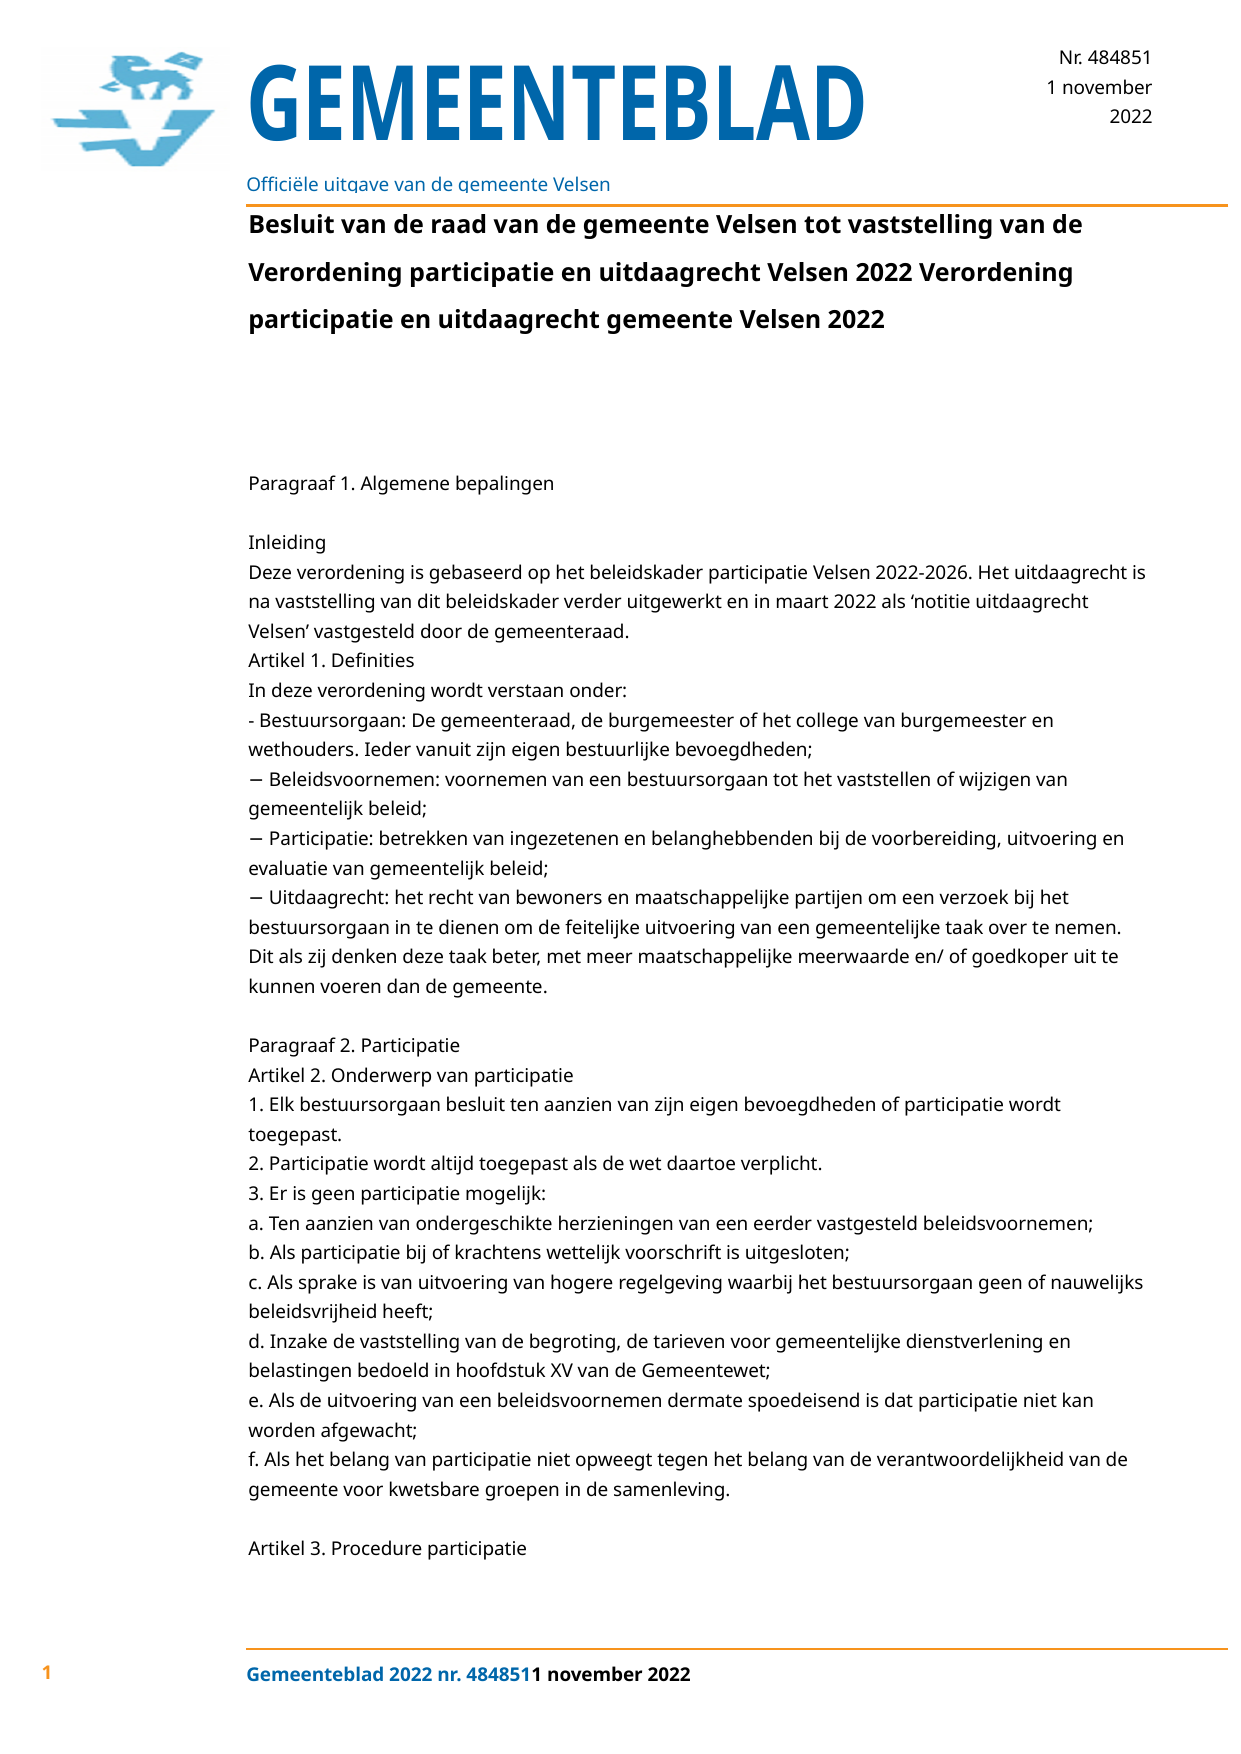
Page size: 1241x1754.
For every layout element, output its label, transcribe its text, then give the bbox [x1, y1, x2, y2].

text − Uitdaagrecht: het recht van bewoners en maatschappelijke partijen om een verzoek bij het bestuursorgaan in te dienen om de feitelijke uitvoering van een gemeentelijke taak over te nemen. Dit als zij denken deze taak beter, met meer maatschappelijke meerwaarde en/ of goedkoper uit te kunnen voeren dan de gemeente. [248, 884, 1152, 999]
text − Participatie: betrekken van ingezetenen en belanghebbenden bij de voorbereiding, uitvoering en evaluatie van gemeentelijk beleid; [248, 825, 1152, 880]
text Inleiding [248, 529, 1152, 555]
text Artikel 2. Onderwerp van participatie [248, 1062, 1152, 1087]
text In deze verordening wordt verstaan onder: [248, 677, 1152, 703]
text 1. Elk bestuursorgaan besluit ten aanzien van zijn eigen bevoegdheden of participatie wordt toegepast. [248, 1091, 1152, 1147]
text Paragraaf 1. Algemene bepalingen [248, 470, 1152, 496]
text Artikel 3. Procedure participatie [248, 1535, 1152, 1561]
text a. Ten aanzien van ondergeschikte herzieningen van een eerder vastgesteld beleidsvoornemen; [248, 1210, 1152, 1235]
picture [41, 47, 231, 172]
text c. Als sprake is van uitvoering van hogere regelgeving waarbij het bestuursorgaan geen of nauwelijks beleidsvrijheid heeft; [248, 1269, 1152, 1324]
text − Beleidsvoornemen: voornemen van een bestuursorgaan tot het vaststellen of wijzigen van gemeentelijk beleid; [248, 766, 1152, 821]
text 2. Participatie wordt altijd toegepast als de wet daartoe verplicht. [248, 1151, 1152, 1176]
text b. Als participatie bij of krachtens wettelijk voorschrift is uitgesloten; [248, 1239, 1152, 1265]
text e. Als de uitvoering van een beleidsvoornemen dermate spoedeisend is dat participatie niet kan worden afgewacht; [248, 1387, 1152, 1442]
text f. Als het belang van participatie niet opweegt tegen het belang van de verantwoordelijkheid van de gemeente voor kwetsbare groepen in de samenleving. [248, 1446, 1152, 1502]
text Artikel 1. Definities [248, 648, 1152, 673]
text 3. Er is geen participatie mogelijk: [248, 1180, 1152, 1206]
text Deze verordening is gebaseerd op het beleidskader participatie Velsen 2022-2026. Het uitdaagrecht is na vaststelling van dit beleidskader verder uitgewerkt en in maart 2022 als ‘notitie uitdaagrecht Velsen’ vastgesteld door de gemeenteraad. [248, 559, 1152, 644]
text - Bestuursorgaan: De gemeenteraad, de burgemeester of het college van burgemeester en wethouders. Ieder vanuit zijn eigen bestuurlijke bevoegdheden; [248, 707, 1152, 762]
text Besluit van de raad van de gemeente Velsen tot vaststelling van de Verordening participatie en uitdaagrecht Velsen 2022 Verordening participatie en uitdaagrecht gemeente Velsen 2022 [248, 207, 1152, 336]
text Paragraaf 2. Participatie [248, 1032, 1152, 1058]
text d. Inzake de vaststelling van de begroting, de tarieven voor gemeentelijke dienstverlening en belastingen bedoeld in hoofdstuk XV van de Gemeentewet; [248, 1328, 1152, 1383]
